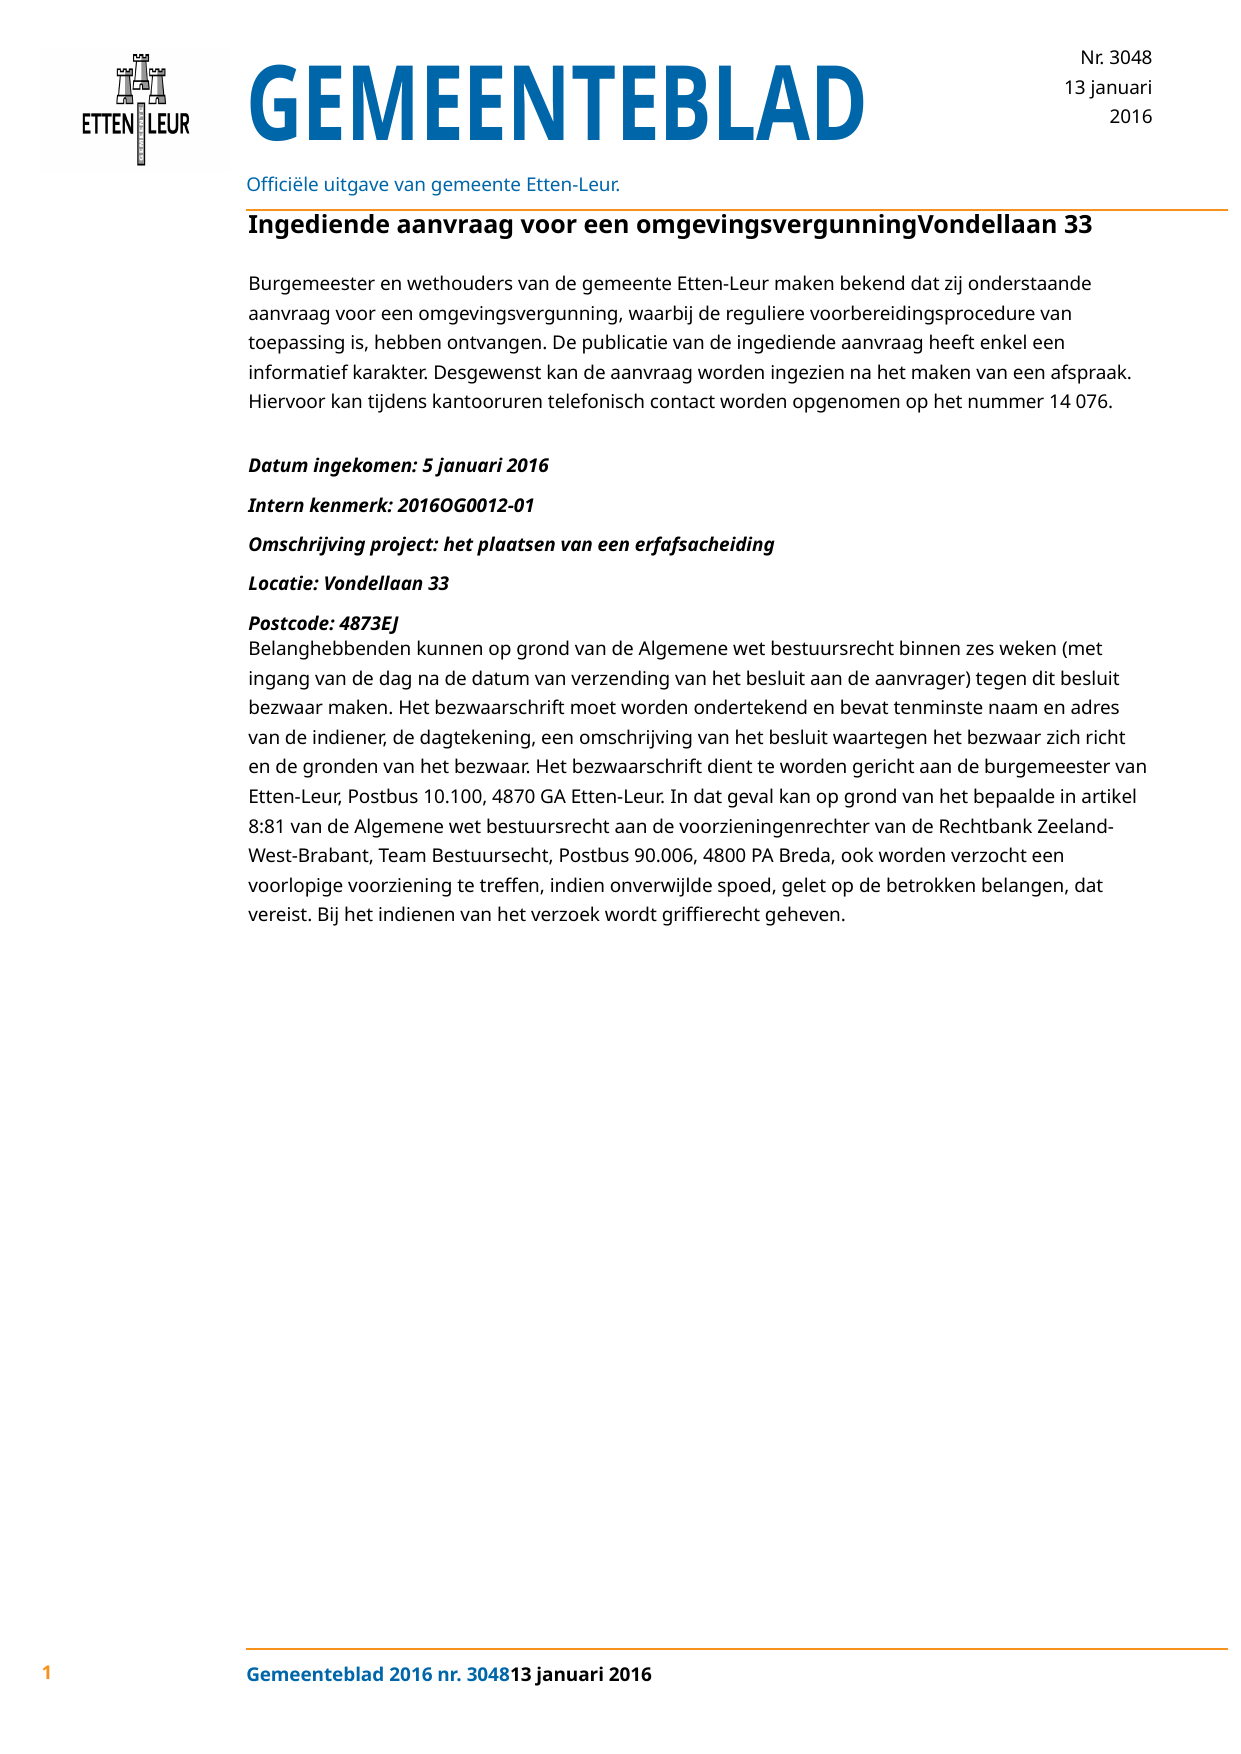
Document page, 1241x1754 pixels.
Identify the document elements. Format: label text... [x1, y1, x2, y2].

text Omschrijving project: het plaatsen van een erfafsacheiding [248, 531, 1152, 557]
text Datum ingekomen: 5 januari 2016 [248, 453, 1152, 478]
text Locatie: Vondellaan 33 [248, 570, 1152, 596]
text Burgemeester en wethouders van de gemeente Etten-Leur maken bekend dat zij onderstaande aanvraag voor een omgevingsvergunning, waarbij de reguliere voorbereidingsprocedure van toepassing is, hebben ontvangen. De publicatie van de ingediende aanvraag heeft enkel een informatief karakter. Desgewenst kan de aanvraag worden ingezien na het maken van een afspraak. Hiervoor kan tijdens kantooruren telefonisch contact worden opgenomen op het nummer 14 076. [248, 270, 1152, 414]
text Ingediende aanvraag voor een omgevingsvergunningVondellaan 33 [248, 211, 1152, 241]
text Belanghebbenden kunnen op grond van de Algemene wet bestuursrecht binnen zes weken (met ingang van de dag na de datum van verzending van het besluit aan de aanvrager) tegen dit besluit bezwaar maken. Het bezwaarschrift moet worden ondertekend en bevat tenminste naam en adres van de indiener, de dagtekening, een omschrijving van het besluit waartegen het bezwaar zich richt en de gronden van het bezwaar. Het bezwaarschrift dient te worden gericht aan de burgemeester van Etten-Leur, Postbus 10.100, 4870 GA Etten-Leur. In dat geval kan op grond van het bepaalde in artikel 8:81 van de Algemene wet bestuursrecht aan de voorzieningenrechter van de Rechtbank Zeeland-West-Brabant, Team Bestuursecht, Postbus 90.006, 4800 PA Breda, ook worden verzocht een voorlopige voorziening te treffen, indien onverwijlde spoed, gelet op de betrokken belangen, dat vereist. Bij het indienen van het verzoek wordt griffierecht geheven. [248, 635, 1152, 927]
picture [41, 47, 231, 172]
text Intern kenmerk: 2016OG0012-01 [248, 492, 1152, 518]
text Postcode: 4873EJ [248, 610, 1152, 635]
